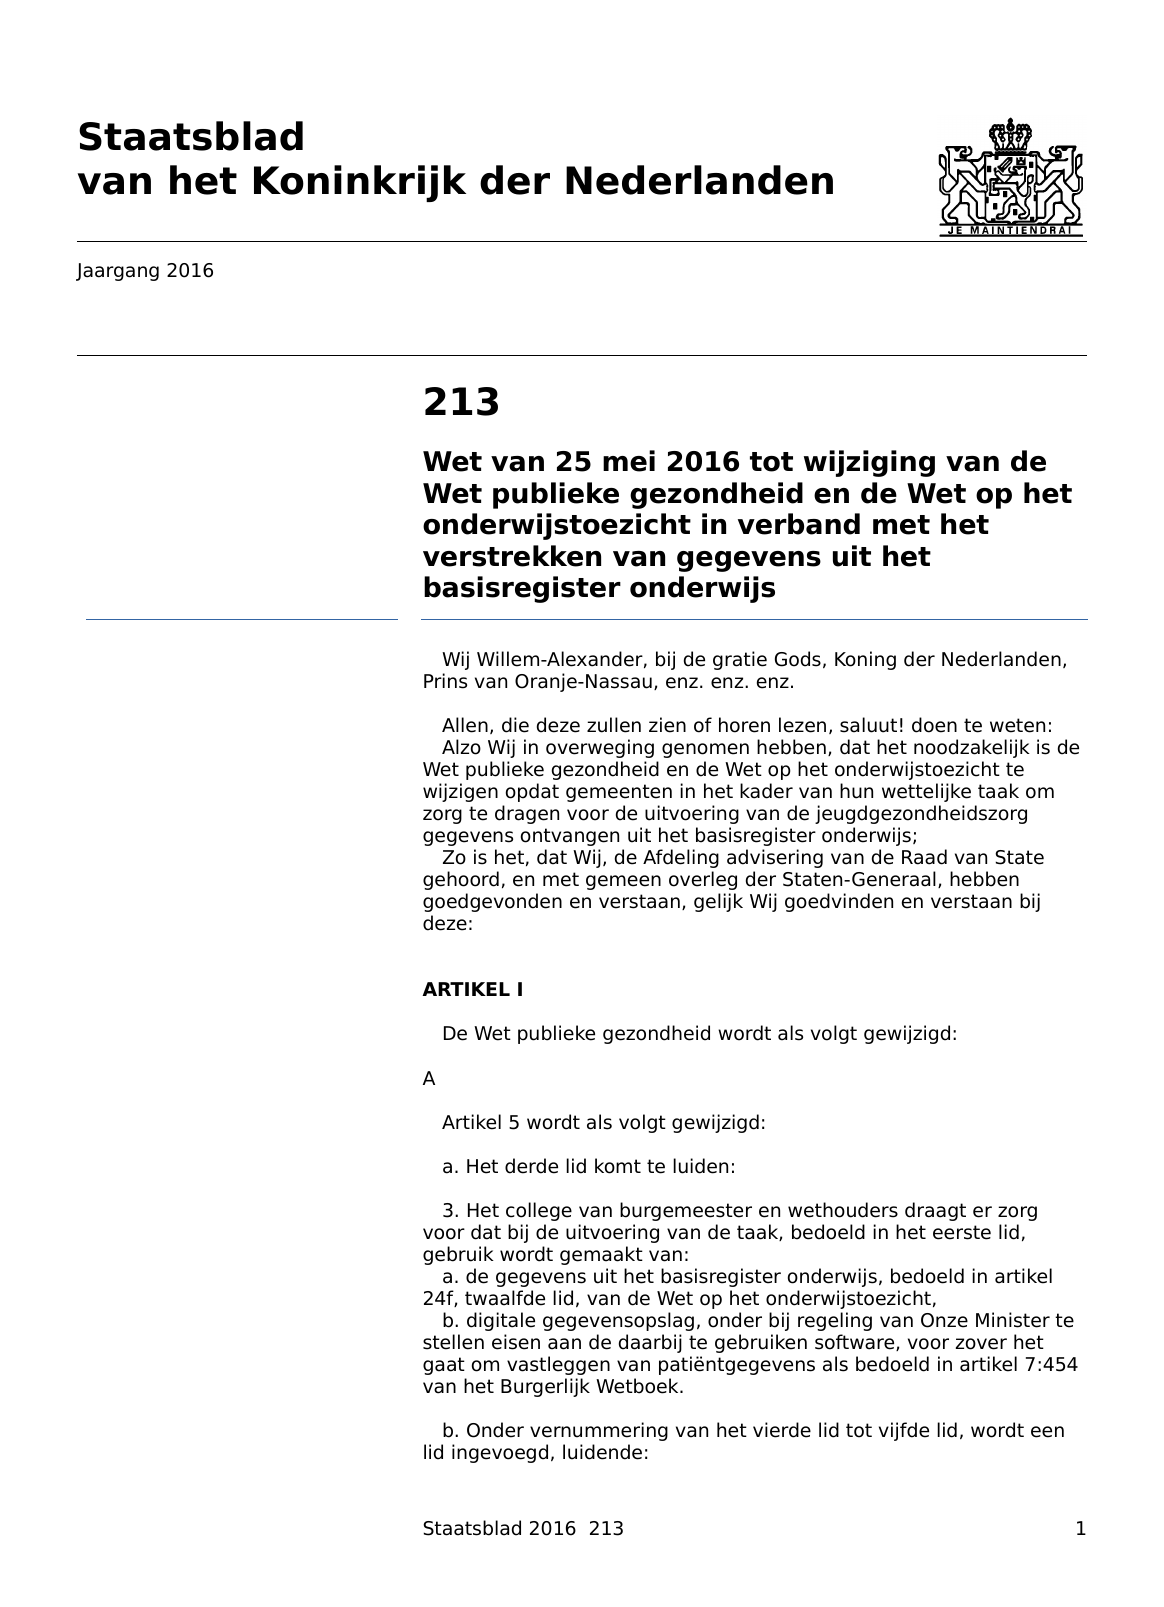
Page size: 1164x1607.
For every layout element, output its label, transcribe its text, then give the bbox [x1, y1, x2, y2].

text a. Het derde lid komt te luiden: [422, 1156, 1087, 1178]
text Allen, die deze zullen zien of horen lezen, saluut! doen te weten: [422, 715, 1087, 737]
text a. de gegevens uit het basisregister onderwijs, bedoeld in artikel 24f, twaalfde lid, van de Wet op het onderwijstoezicht, [422, 1266, 1087, 1310]
text Artikel 5 wordt als volgt gewijzigd: [422, 1112, 1087, 1133]
text Alzo Wij in overweging genomen hebben, dat het noodzakelijk is de Wet publieke gezondheid en de Wet op het onderwijstoezicht te wijzigen opdat gemeenten in het kader van hun wettelijke taak om zorg te dragen voor de uitvoering van de jeugdgezondheidszorg gegevens ontvangen uit het basisregister onderwijs; [422, 737, 1087, 847]
table_header Staatsblad van het Koninkrijk der Nederlanden [77, 100, 886, 241]
text A [422, 1067, 1087, 1089]
text b. Onder vernummering van het vierde lid tot vijfde lid, wordt een lid ingevoegd, luidende: [422, 1420, 1087, 1464]
text Wet van 25 mei 2016 tot wijziging van de Wet publieke gezondheid en de Wet op het onderwijstoezicht in verband met het verstrekken van gegevens uit het basisregister onderwijs [422, 447, 1087, 604]
table_cell Jaargang 2016 [77, 242, 1087, 355]
text Zo is het, dat Wij, de Afdeling advisering van de Raad van State gehoord, en met gemeen overleg der Staten-Generaal, hebben goedgevonden en verstaan, gelijk Wij goedvinden en verstaan bij deze: [422, 847, 1087, 935]
subtitle 213 [422, 381, 1087, 424]
text Wij Willem-Alexander, bij de gratie Gods, Koning der Nederlanden, Prins van Oranje-Nassau, enz. enz. enz. [422, 649, 1087, 693]
picture [936, 115, 1087, 240]
text b. digitale gegevensopslag, onder bij regeling van Onze Minister te stellen eisen aan de daarbij te gebruiken software, voor zover het gaat om vastleggen van patiëntgegevens als bedoeld in artikel 7:454 van het Burgerlijk Wetboek. [422, 1310, 1087, 1398]
text De Wet publieke gezondheid wordt als volgt gewijzigd: [422, 1023, 1087, 1045]
text 3. Het college van burgemeester en wethouders draagt er zorg voor dat bij de uitvoering van de taak, bedoeld in het eerste lid, gebruik wordt gemaakt van: [422, 1200, 1087, 1266]
table_header [886, 100, 1087, 241]
subtitle ARTIKEL I [422, 979, 1087, 1001]
